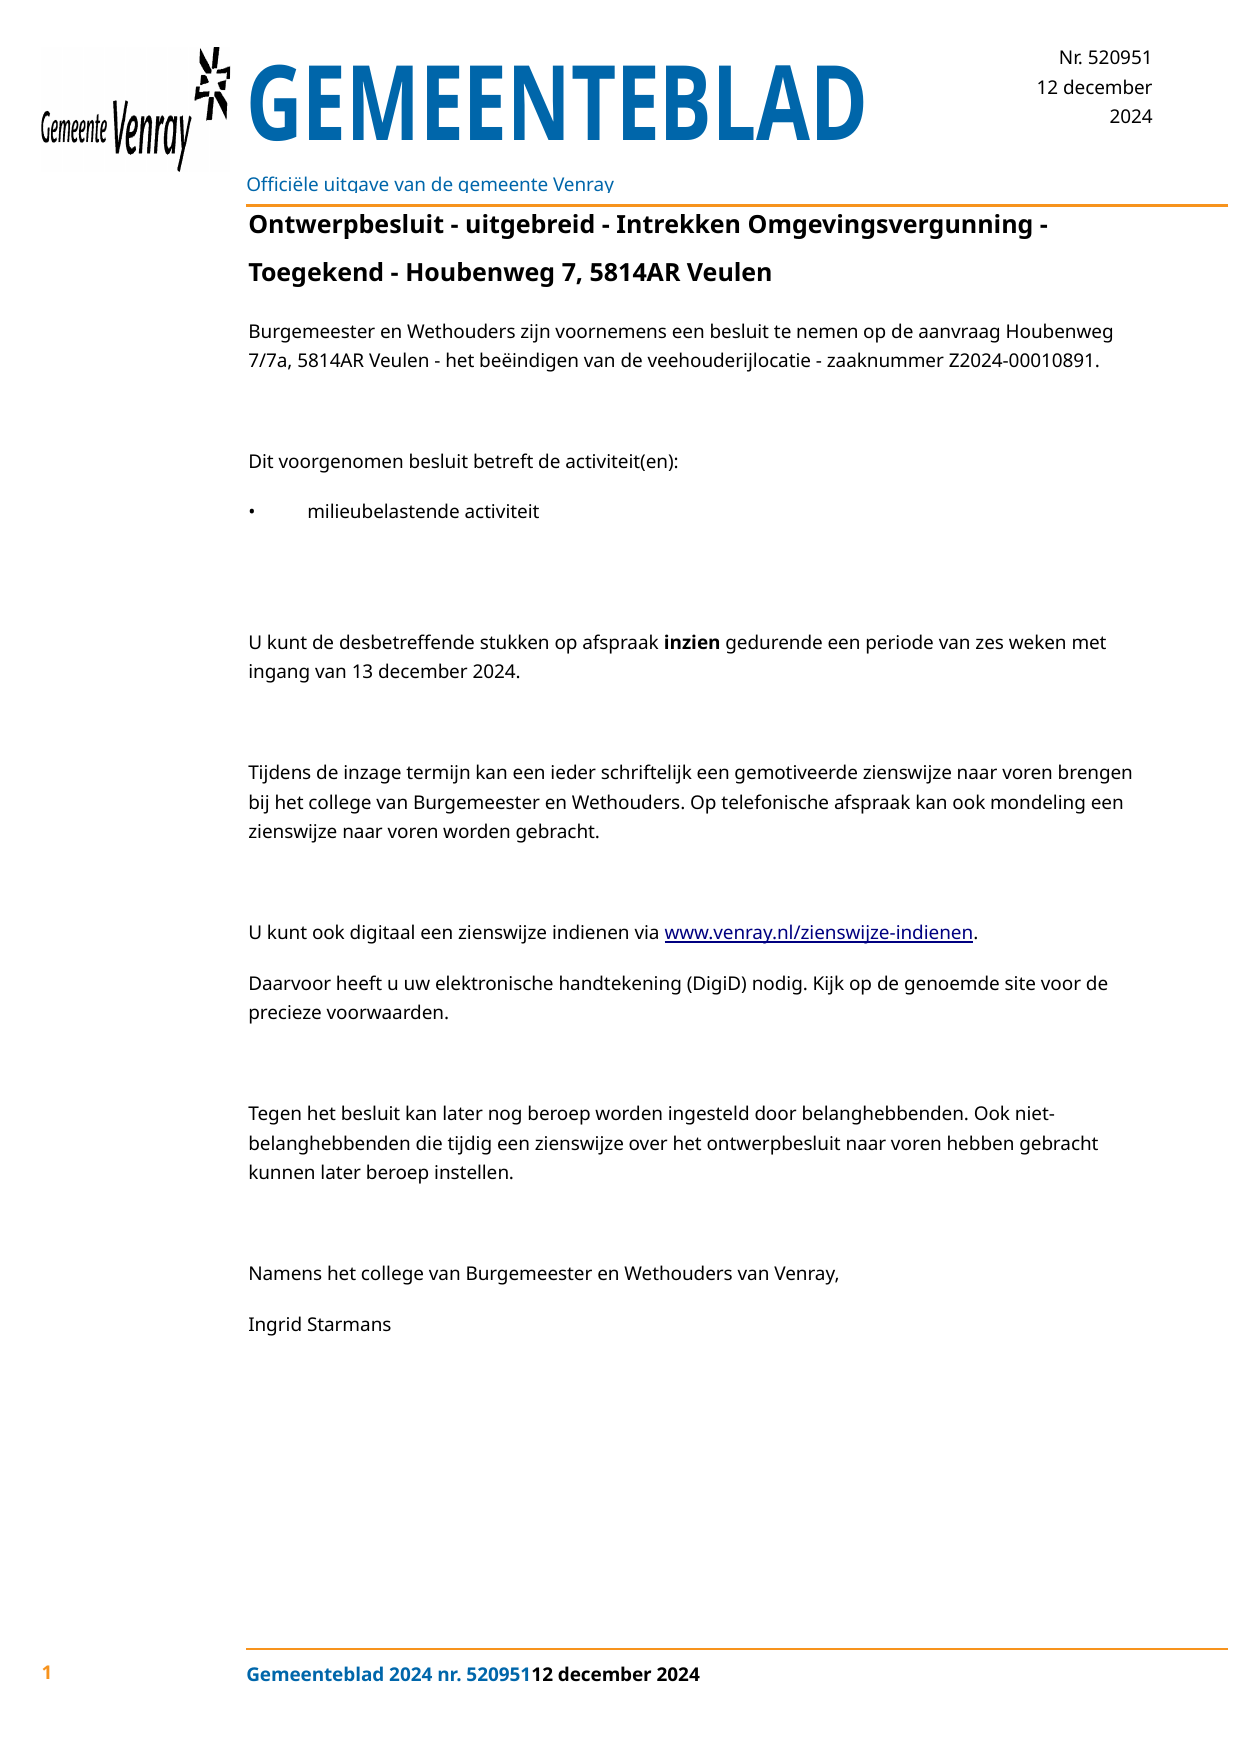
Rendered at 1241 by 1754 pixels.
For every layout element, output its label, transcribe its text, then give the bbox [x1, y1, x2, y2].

list milieubelastende activiteit [248, 499, 1152, 524]
text Tegen het besluit kan later nog beroep worden ingesteld door belanghebbenden. Ook niet-belanghebbenden die tijdig een zienswijze over het ontwerpbesluit naar voren hebben gebracht kunnen later beroep instellen. [248, 1100, 1152, 1185]
text Ontwerpbesluit - uitgebreid - Intrekken Omgevingsvergunning - Toegekend - Houbenweg 7, 5814AR Veulen [248, 207, 1152, 288]
text Namens het college van Burgemeester en Wethouders van Venray, [248, 1260, 1152, 1286]
text U kunt ook digitaal een zienswijze indienen via www.venray.nl/zienswijze-indienen. [248, 919, 1152, 945]
text Daarvoor heeft u uw elektronische handtekening (DigiD) nodig. Kijk op de genoemde site voor de precieze voorwaarden. [248, 970, 1152, 1025]
text Burgemeester en Wethouders zijn voornemens een besluit te nemen op de aanvraag Houbenweg 7/7a, 5814AR Veulen - het beëindigen van de veehouderijlocatie - zaaknummer Z2024-00010891. [248, 318, 1152, 373]
picture [41, 47, 231, 172]
text Ingrid Starmans [248, 1311, 1152, 1337]
text Dit voorgenomen besluit betreft de activiteit(en): [248, 448, 1152, 474]
text Tijdens de inzage termijn kan een ieder schriftelijk een gemotiveerde zienswijze naar voren brengen bij het college van Burgemeester en Wethouders. Op telefonische afspraak kan ook mondeling een zienswijze naar voren worden gebracht. [248, 759, 1152, 844]
text U kunt de desbetreffende stukken op afspraak inzien gedurende een periode van zes weken met ingang van 13 december 2024. [248, 629, 1152, 684]
